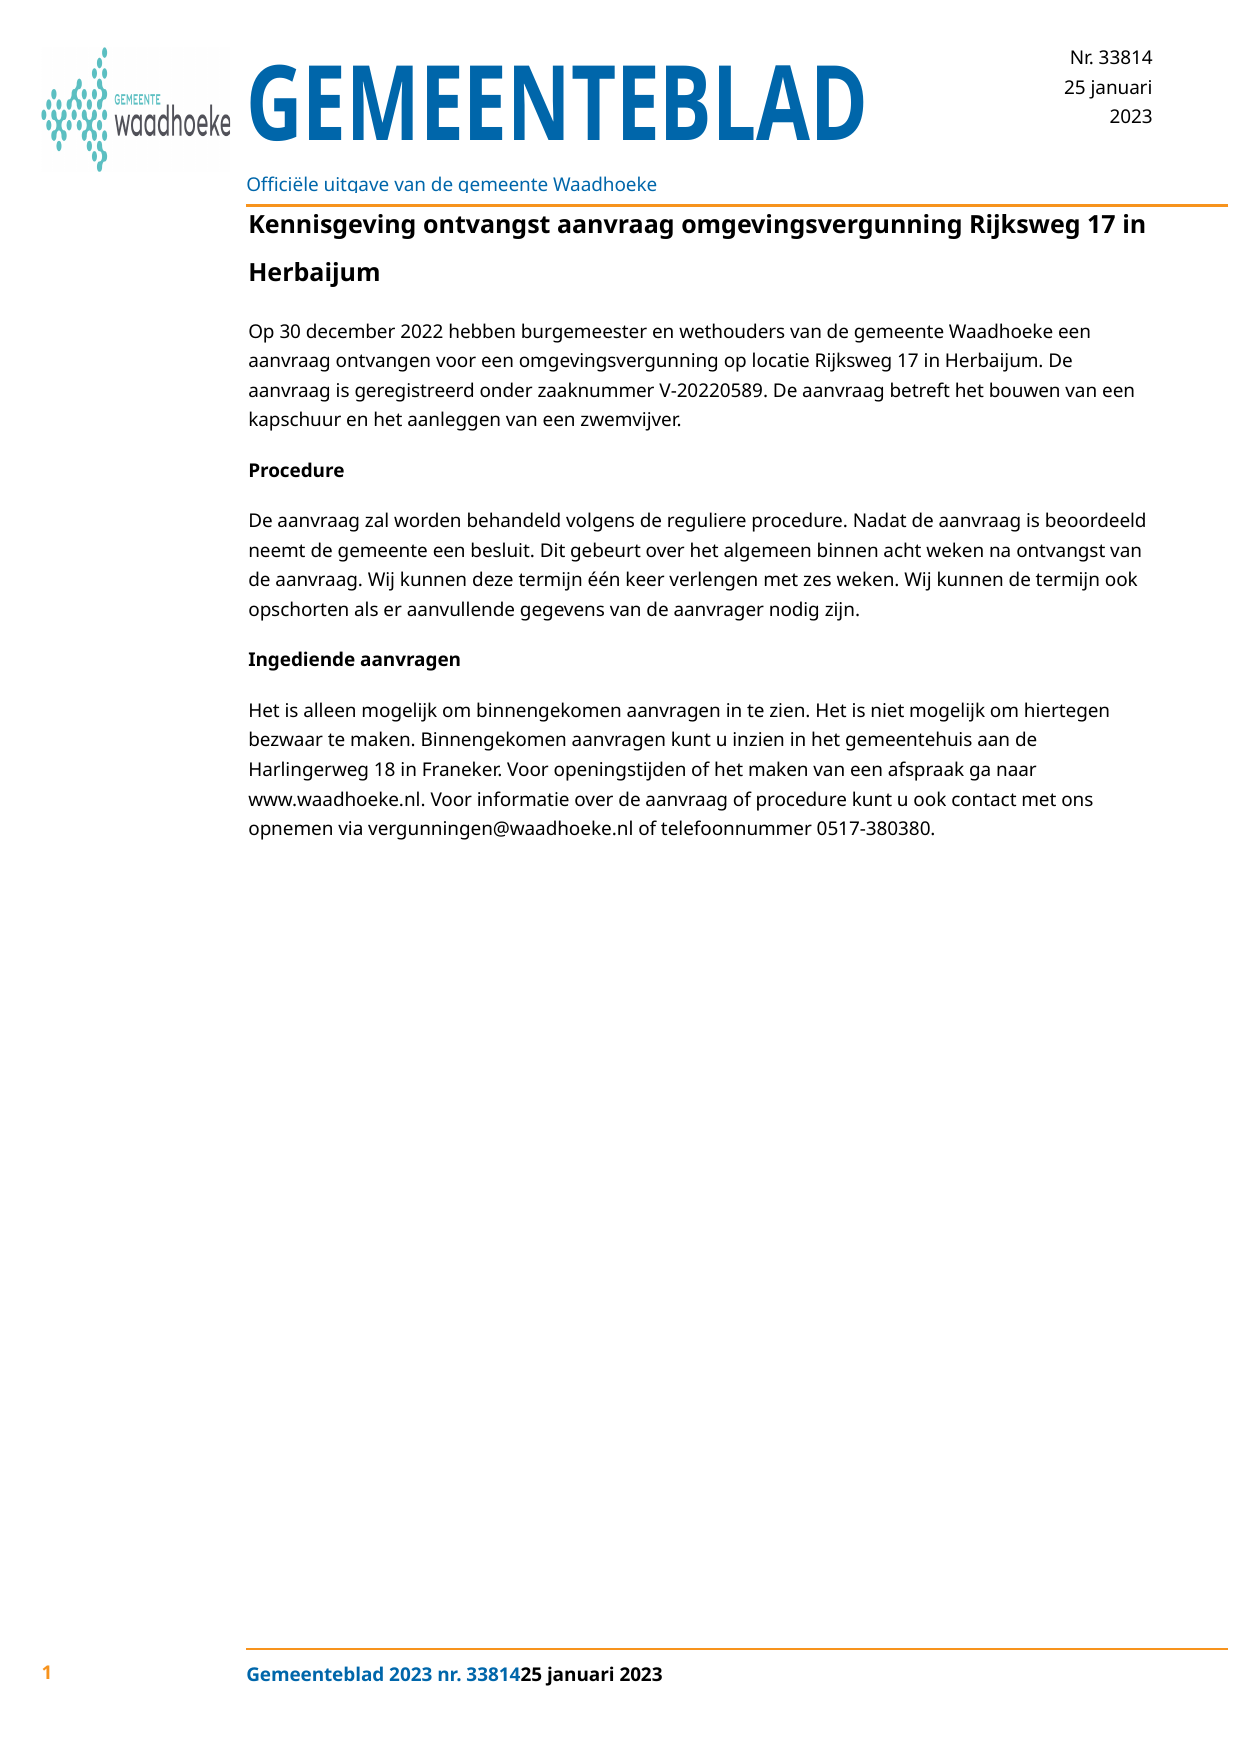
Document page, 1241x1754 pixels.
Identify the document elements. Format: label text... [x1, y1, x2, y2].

picture [41, 47, 231, 172]
text Kennisgeving ontvangst aanvraag omgevingsvergunning Rijksweg 17 in Herbaijum [248, 207, 1152, 288]
text Het is alleen mogelijk om binnengekomen aanvragen in te zien. Het is niet mogelijk om hiertegen bezwaar te maken. Binnengekomen aanvragen kunt u inzien in het gemeentehuis aan de Harlingerweg 18 in Franeker. Voor openingstijden of het maken van een afspraak ga naar www.waadhoeke.nl. Voor informatie over de aanvraag of procedure kunt u ook contact met ons opnemen via vergunningen@waadhoeke.nl of telefoonnummer 0517-380380. [248, 697, 1152, 841]
text De aanvraag zal worden behandeld volgens de reguliere procedure. Nadat de aanvraag is beoordeeld neemt de gemeente een besluit. Dit gebeurt over het algemeen binnen acht weken na ontvangst van de aanvraag. Wij kunnen deze termijn één keer verlengen met zes weken. Wij kunnen de termijn ook opschorten als er aanvullende gegevens van de aanvrager nodig zijn. [248, 507, 1152, 622]
text Procedure [248, 457, 1152, 483]
text Op 30 december 2022 hebben burgemeester en wethouders van de gemeente Waadhoeke een aanvraag ontvangen voor een omgevingsvergunning op locatie Rijksweg 17 in Herbaijum. De aanvraag is geregistreerd onder zaaknummer V-20220589. De aanvraag betreft het bouwen van een kapschuur en het aanleggen van een zwemvijver. [248, 318, 1152, 432]
text Ingediende aanvragen [248, 647, 1152, 672]
